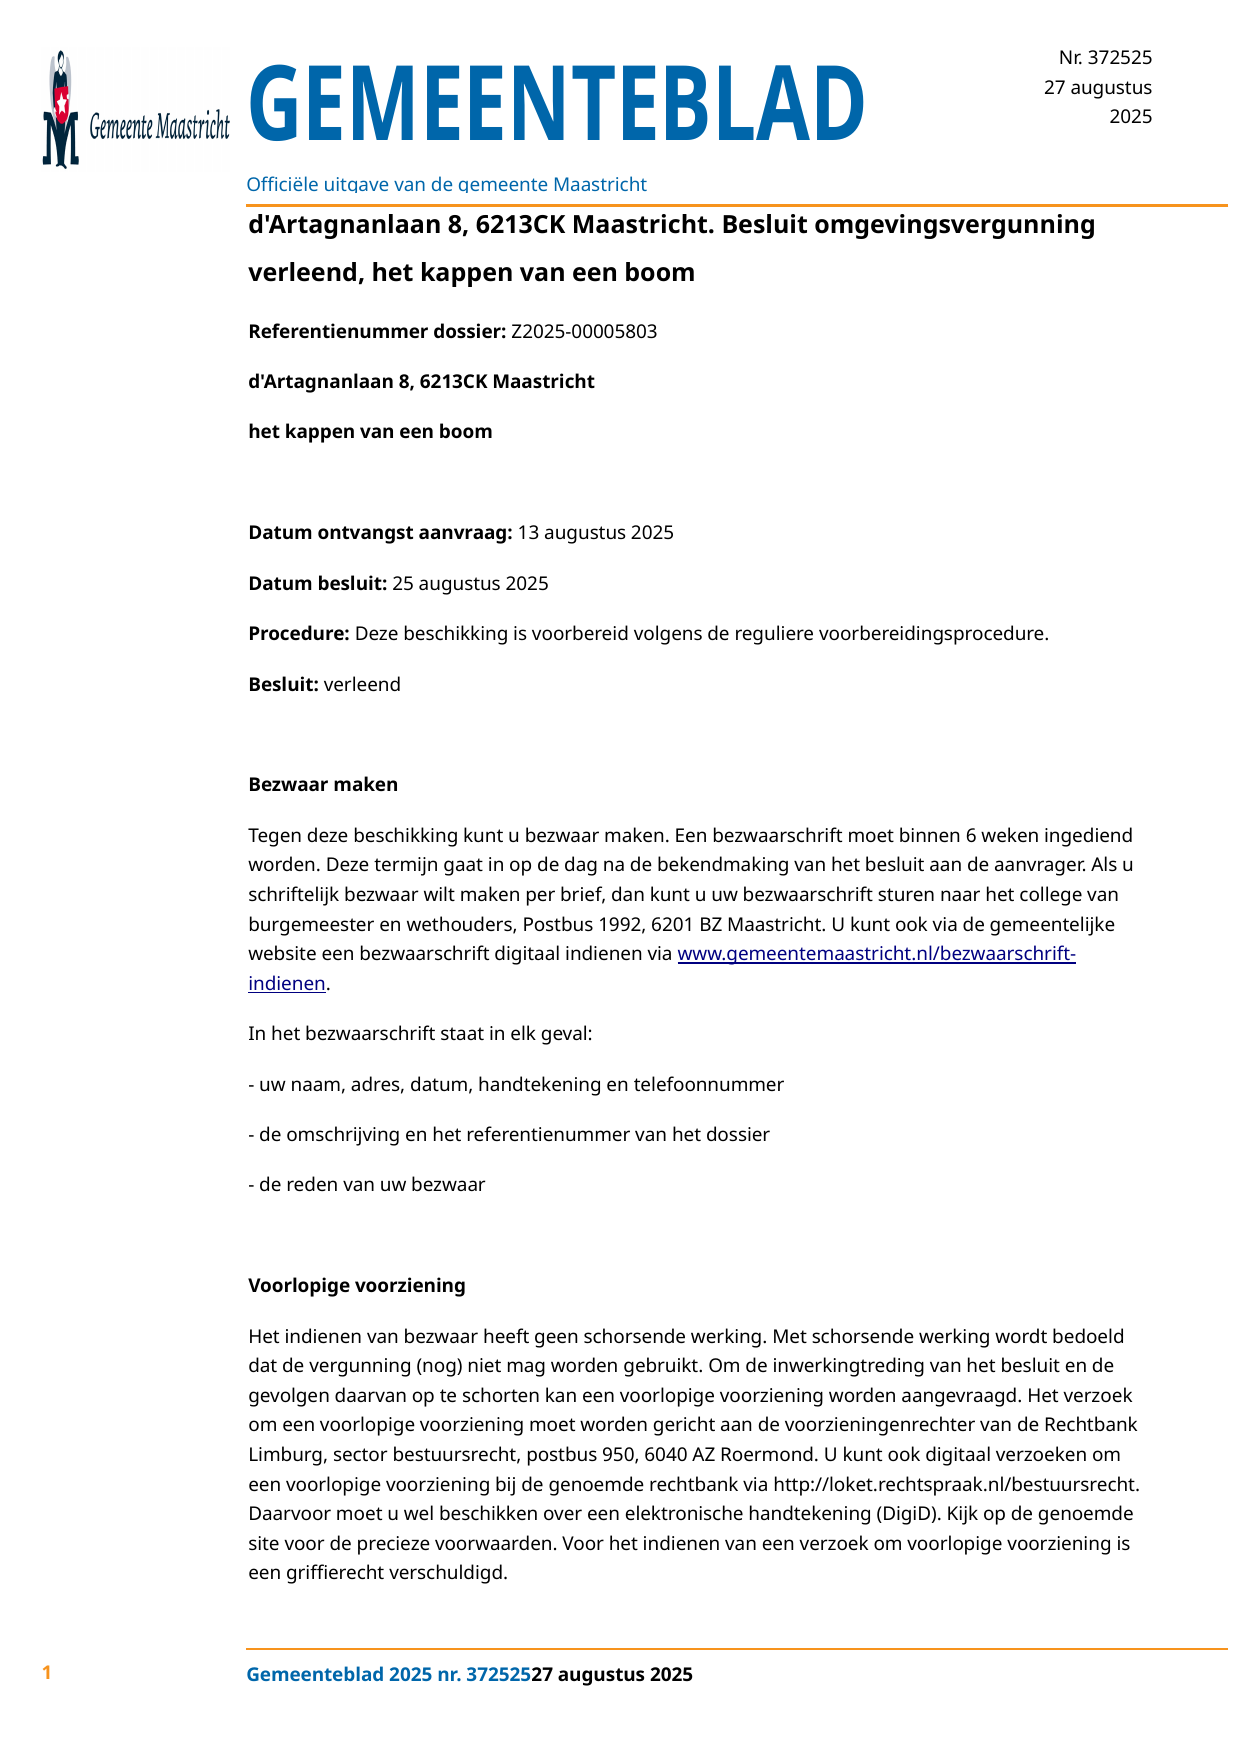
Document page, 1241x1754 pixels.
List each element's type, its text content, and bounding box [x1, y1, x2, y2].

text Datum besluit: 25 augustus 2025 [248, 570, 1152, 596]
text d'Artagnanlaan 8, 6213CK Maastricht [248, 368, 1152, 394]
text het kappen van een boom [248, 419, 1152, 444]
text In het bezwaarschrift staat in elk geval: [248, 1020, 1152, 1046]
text - uw naam, adres, datum, handtekening en telefoonnummer [248, 1071, 1152, 1097]
text Voorlopige voorziening [248, 1272, 1152, 1298]
text - de reden van uw bezwaar [248, 1172, 1152, 1197]
picture [41, 47, 231, 172]
text Besluit: verleend [248, 671, 1152, 697]
text d'Artagnanlaan 8, 6213CK Maastricht. Besluit omgevingsvergunning verleend, het kappen van een boom [248, 207, 1152, 288]
text Bezwaar maken [248, 772, 1152, 797]
text Het indienen van bezwaar heeft geen schorsende werking. Met schorsende werking wordt bedoeld dat de vergunning (nog) niet mag worden gebruikt. Om de inwerkingtreding van het besluit en de gevolgen daarvan op te schorten kan een voorlopige voorziening worden aangevraagd. Het verzoek om een voorlopige voorziening moet worden gericht aan de voorzieningenrechter van de Rechtbank Limburg, sector bestuursrecht, postbus 950, 6040 AZ Roermond. U kunt ook digitaal verzoeken om een voorlopige voorziening bij de genoemde rechtbank via http://loket.rechtspraak.nl/bestuursrecht. Daarvoor moet u wel beschikken over een elektronische handtekening (DigiD). Kijk op de genoemde site voor de precieze voorwaarden. Voor het indienen van een verzoek om voorlopige voorziening is een griffierecht verschuldigd. [248, 1323, 1152, 1585]
text - de omschrijving en het referentienummer van het dossier [248, 1121, 1152, 1147]
text Datum ontvangst aanvraag: 13 augustus 2025 [248, 519, 1152, 545]
text Tegen deze beschikking kunt u bezwaar maken. Een bezwaarschrift moet binnen 6 weken ingediend worden. Deze termijn gaat in op de dag na de bekendmaking van het besluit aan de aanvrager. Als u schriftelijk bezwaar wilt maken per brief, dan kunt u uw bezwaarschrift sturen naar het college van burgemeester en wethouders, Postbus 1992, 6201 BZ Maastricht. U kunt ook via de gemeentelijke website een bezwaarschrift digitaal indienen via www.gemeentemaastricht.nl/bezwaarschrift-indienen. [248, 822, 1152, 996]
text Procedure: Deze beschikking is voorbereid volgens de reguliere voorbereidingsprocedure. [248, 620, 1152, 646]
text Referentienummer dossier: Z2025-00005803 [248, 318, 1152, 344]
